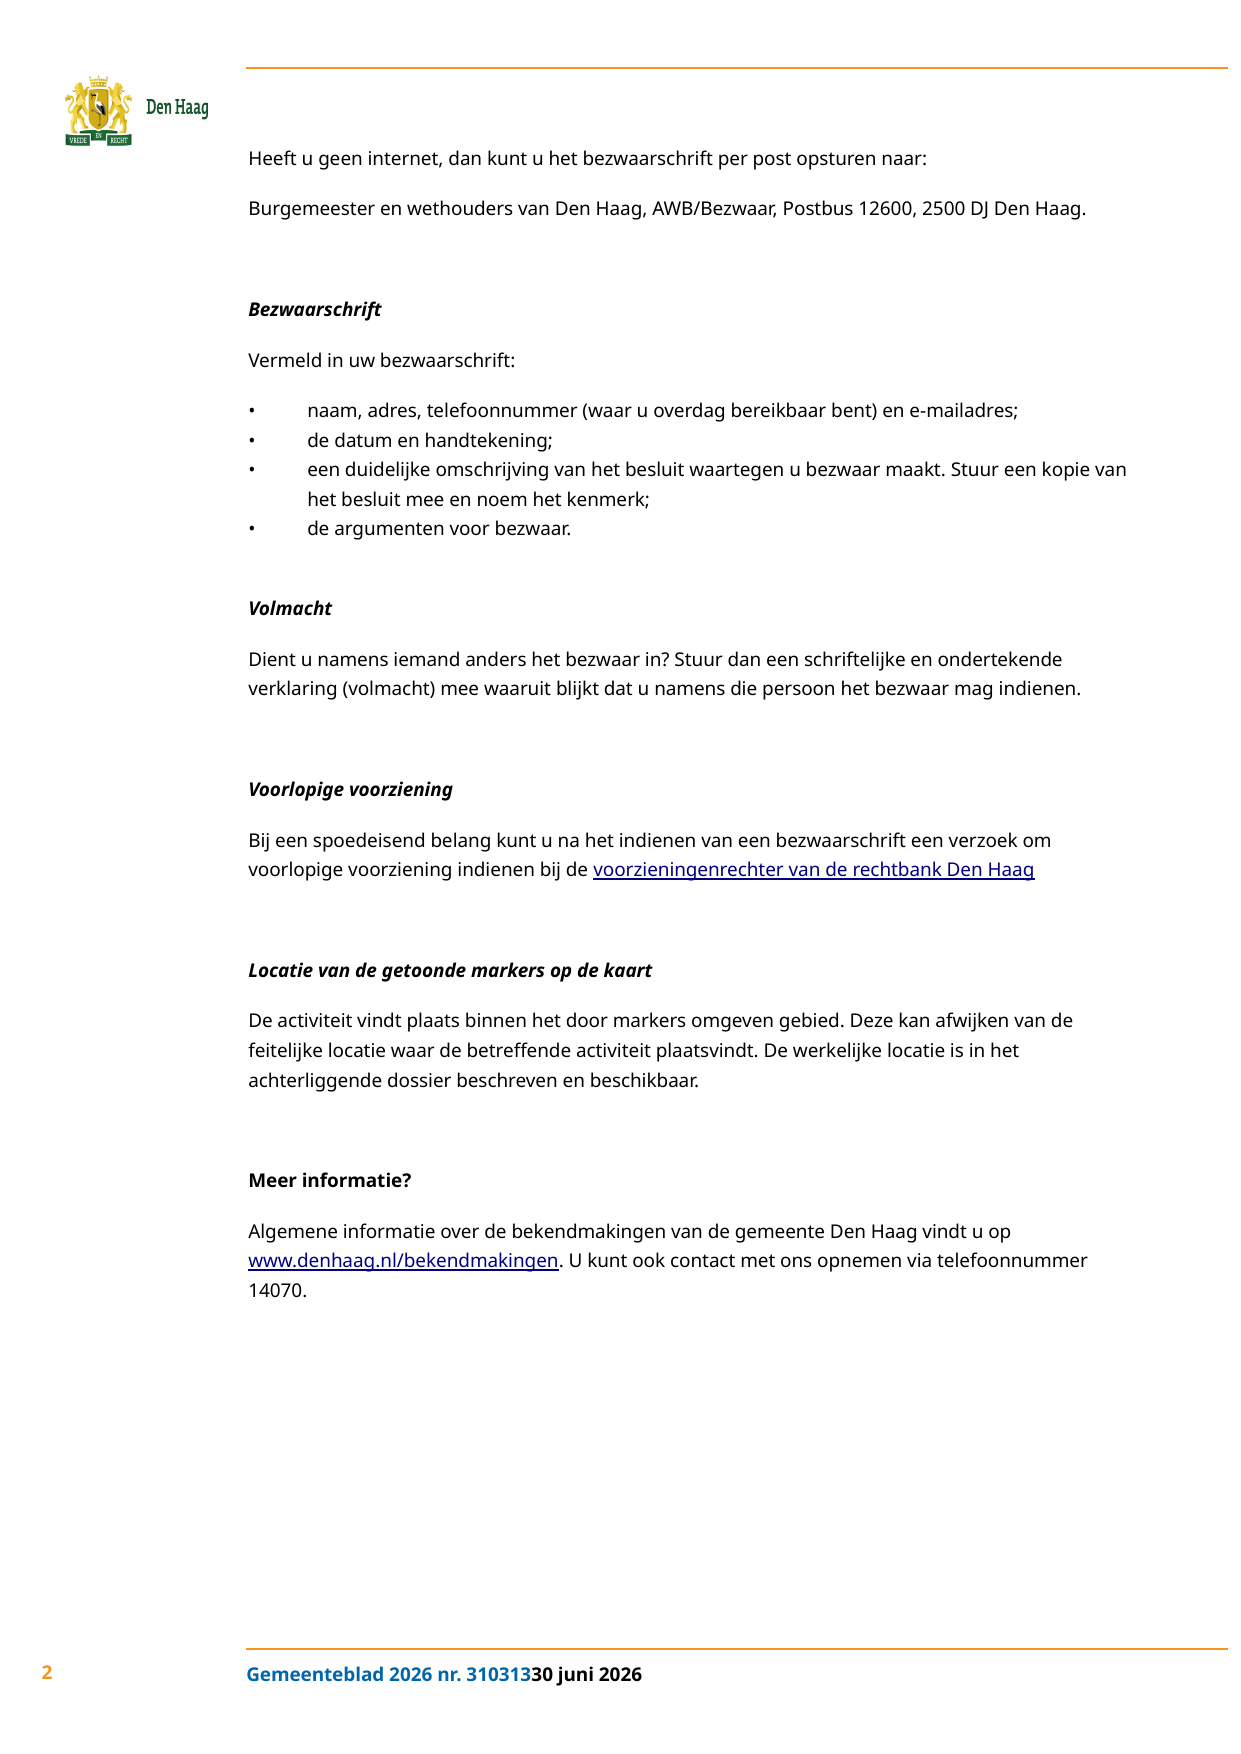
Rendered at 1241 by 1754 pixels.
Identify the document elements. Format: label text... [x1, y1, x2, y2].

list naam, adres, telefoonnummer (waar u overdag bereikbaar bent) en e-mailadres; [248, 397, 1152, 423]
list de argumenten voor bezwaar. [248, 516, 1152, 541]
text Volmacht [248, 596, 1152, 621]
text Burgemeester en wethouders van Den Haag, AWB/Bezwaar, Postbus 12600, 2500 DJ Den Haag. [248, 196, 1152, 221]
list een duidelijke omschrijving van het besluit waartegen u bezwaar maakt. Stuur een kopie van het besluit mee en noem het kenmerk; [248, 456, 1152, 512]
text Vermeld in uw bezwaarschrift: [248, 347, 1152, 373]
text Bij een spoedeisend belang kunt u na het indienen van een bezwaarschrift een verzoek om voorlopige voorziening indienen bij de voorzieningenrechter van de rechtbank Den Haag [248, 827, 1152, 882]
text Voorlopige voorziening [248, 776, 1152, 802]
text Dient u namens iemand anders het bezwaar in? Stuur dan een schriftelijke en ondertekende verklaring (volmacht) mee waaruit blijkt dat u namens die persoon het bezwaar mag indienen. [248, 646, 1152, 701]
text Locatie van de getoonde markers op de kaart [248, 957, 1152, 983]
text Heeft u geen internet, dan kunt u het bezwaarschrift per post opsturen naar: [248, 145, 1152, 171]
text Algemene informatie over de bekendmakingen van de gemeente Den Haag vindt u op www.denhaag.nl/bekendmakingen. U kunt ook contact met ons opnemen via telefoonnummer 14070. [248, 1218, 1152, 1303]
list de datum en handtekening; [248, 427, 1152, 453]
text Meer informatie? [248, 1168, 1152, 1193]
text De activiteit vindt plaats binnen het door markers omgeven gebied. Deze kan afwijken van de feitelijke locatie waar de betreffende activiteit plaatsvindt. De werkelijke locatie is in het achterliggende dossier beschreven en beschikbaar. [248, 1008, 1152, 1093]
picture [41, 47, 231, 172]
text Bezwaarschrift [248, 296, 1152, 322]
